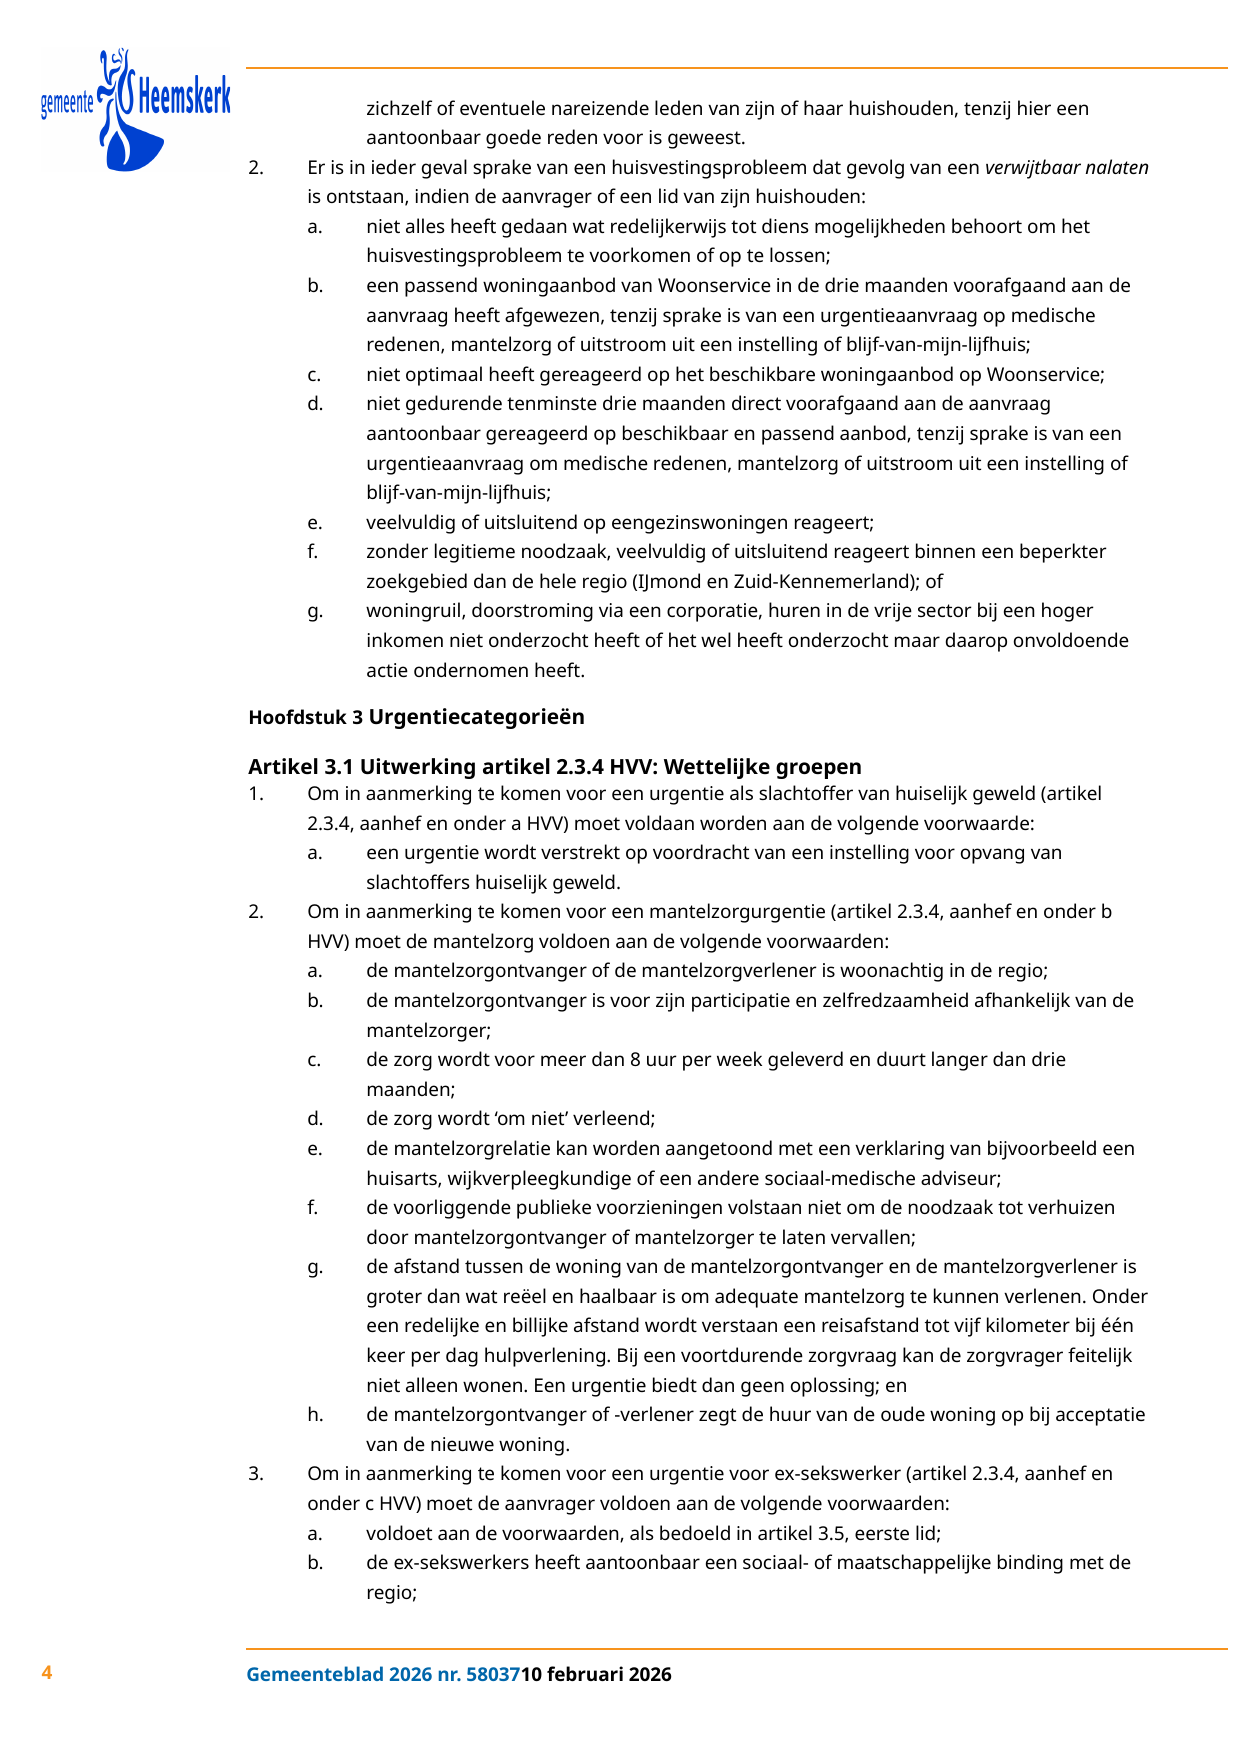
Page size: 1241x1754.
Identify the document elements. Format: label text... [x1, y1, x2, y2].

list de mantelzorgrelatie kan worden aangetoond met een verklaring van bijvoorbeeld een huisarts, wijkverpleegkundige of een andere sociaal-medische adviseur; [307, 1135, 1152, 1191]
list woningruil, doorstroming via een corporatie, huren in de vrije sector bij een hoger inkomen niet onderzocht heeft of het wel heeft onderzocht maar daarop onvoldoende actie ondernomen heeft. [307, 598, 1152, 683]
list de mantelzorgontvanger of -verlener zegt de huur van de oude woning op bij acceptatie van de nieuwe woning. [307, 1401, 1152, 1457]
list de ex-sekswerkers heeft aantoonbaar een sociaal- of maatschappelijke binding met de regio; [307, 1549, 1152, 1605]
list Om in aanmerking te komen voor een mantelzorgurgentie (artikel 2.3.4, aanhef en onder b HVV) moet de mantelzorg voldoen aan de volgende voorwaarden: [248, 898, 1152, 954]
list de afstand tussen de woning van de mantelzorgontvanger en de mantelzorgverlener is groter dan wat reëel en haalbaar is om adequate mantelzorg te kunnen verlenen. Onder een redelijke en billijke afstand wordt verstaan een reisafstand tot vijf kilometer bij één keer per dag hulpverlening. Bij een voortdurende zorgvraag kan de zorgvrager feitelijk niet alleen wonen. Een urgentie biedt dan geen oplossing; en [307, 1253, 1152, 1398]
list niet alles heeft gedaan wat redelijkerwijs tot diens mogelijkheden behoort om het huisvestingsprobleem te voorkomen of op te lossen; [307, 213, 1152, 268]
picture [41, 47, 231, 172]
list Om in aanmerking te komen voor een urgentie voor ex-sekswerker (artikel 2.3.4, aanhef en onder c HVV) moet de aanvrager voldoen aan de volgende voorwaarden: [248, 1461, 1152, 1516]
list een urgentie wordt verstrekt op voordracht van een instelling voor opvang van slachtoffers huiselijk geweld. [307, 839, 1152, 895]
list de mantelzorgontvanger of de mantelzorgverlener is woonachtig in de regio; [307, 958, 1152, 983]
list niet optimaal heeft gereageerd op het beschikbare woningaanbod op Woonservice; [307, 361, 1152, 387]
list de zorg wordt ‘om niet’ verleend; [307, 1106, 1152, 1131]
list de mantelzorgontvanger is voor zijn participatie en zelfredzaamheid afhankelijk van de mantelzorger; [307, 987, 1152, 1043]
list niet gedurende tenminste drie maanden direct voorafgaand aan de aanvraag aantoonbaar gereageerd op beschikbaar en passend aanbod, tenzij sprake is van een urgentieaanvraag om medische redenen, mantelzorg of uitstroom uit een instelling of blijf-van-mijn-lijfhuis; [307, 391, 1152, 505]
list een passend woningaanbod van Woonservice in de drie maanden voorafgaand aan de aanvraag heeft afgewezen, tenzij sprake is van een urgentieaanvraag op medische redenen, mantelzorg of uitstroom uit een instelling of blijf-van-mijn-lijfhuis; [307, 272, 1152, 357]
list veelvuldig of uitsluitend op eengezinswoningen reageert; [307, 509, 1152, 535]
list voldoet aan de voorwaarden, als bedoeld in artikel 3.5, eerste lid; [307, 1520, 1152, 1546]
list zonder legitieme noodzaak, veelvuldig of uitsluitend reageert binnen een beperkter zoekgebied dan de hele regio (IJmond en Zuid-Kennemerland); of [307, 538, 1152, 594]
text Hoofdstuk 3 Urgentiecategorieën [248, 702, 1152, 731]
list Om in aanmerking te komen voor een urgentie als slachtoffer van huiselijk geweld (artikel 2.3.4, aanhef en onder a HVV) moet voldaan worden aan de volgende voorwaarde: [248, 780, 1152, 836]
list de voorliggende publieke voorzieningen volstaan niet om de noodzaak tot verhuizen door mantelzorgontvanger of mantelzorger te laten vervallen; [307, 1194, 1152, 1250]
list Er is in ieder geval sprake van een huisvestingsprobleem dat gevolg van een verwijtbaar nalaten is ontstaan, indien de aanvrager of een lid van zijn huishouden: [248, 154, 1152, 209]
list zichzelf of eventuele nareizende leden van zijn of haar huishouden, tenzij hier een aantoonbaar goede reden voor is geweest. [307, 95, 1152, 150]
list de zorg wordt voor meer dan 8 uur per week geleverd en duurt langer dan drie maanden; [307, 1046, 1152, 1102]
text Artikel 3.1 Uitwerking artikel 2.3.4 HVV: Wettelijke groepen [248, 752, 1152, 780]
